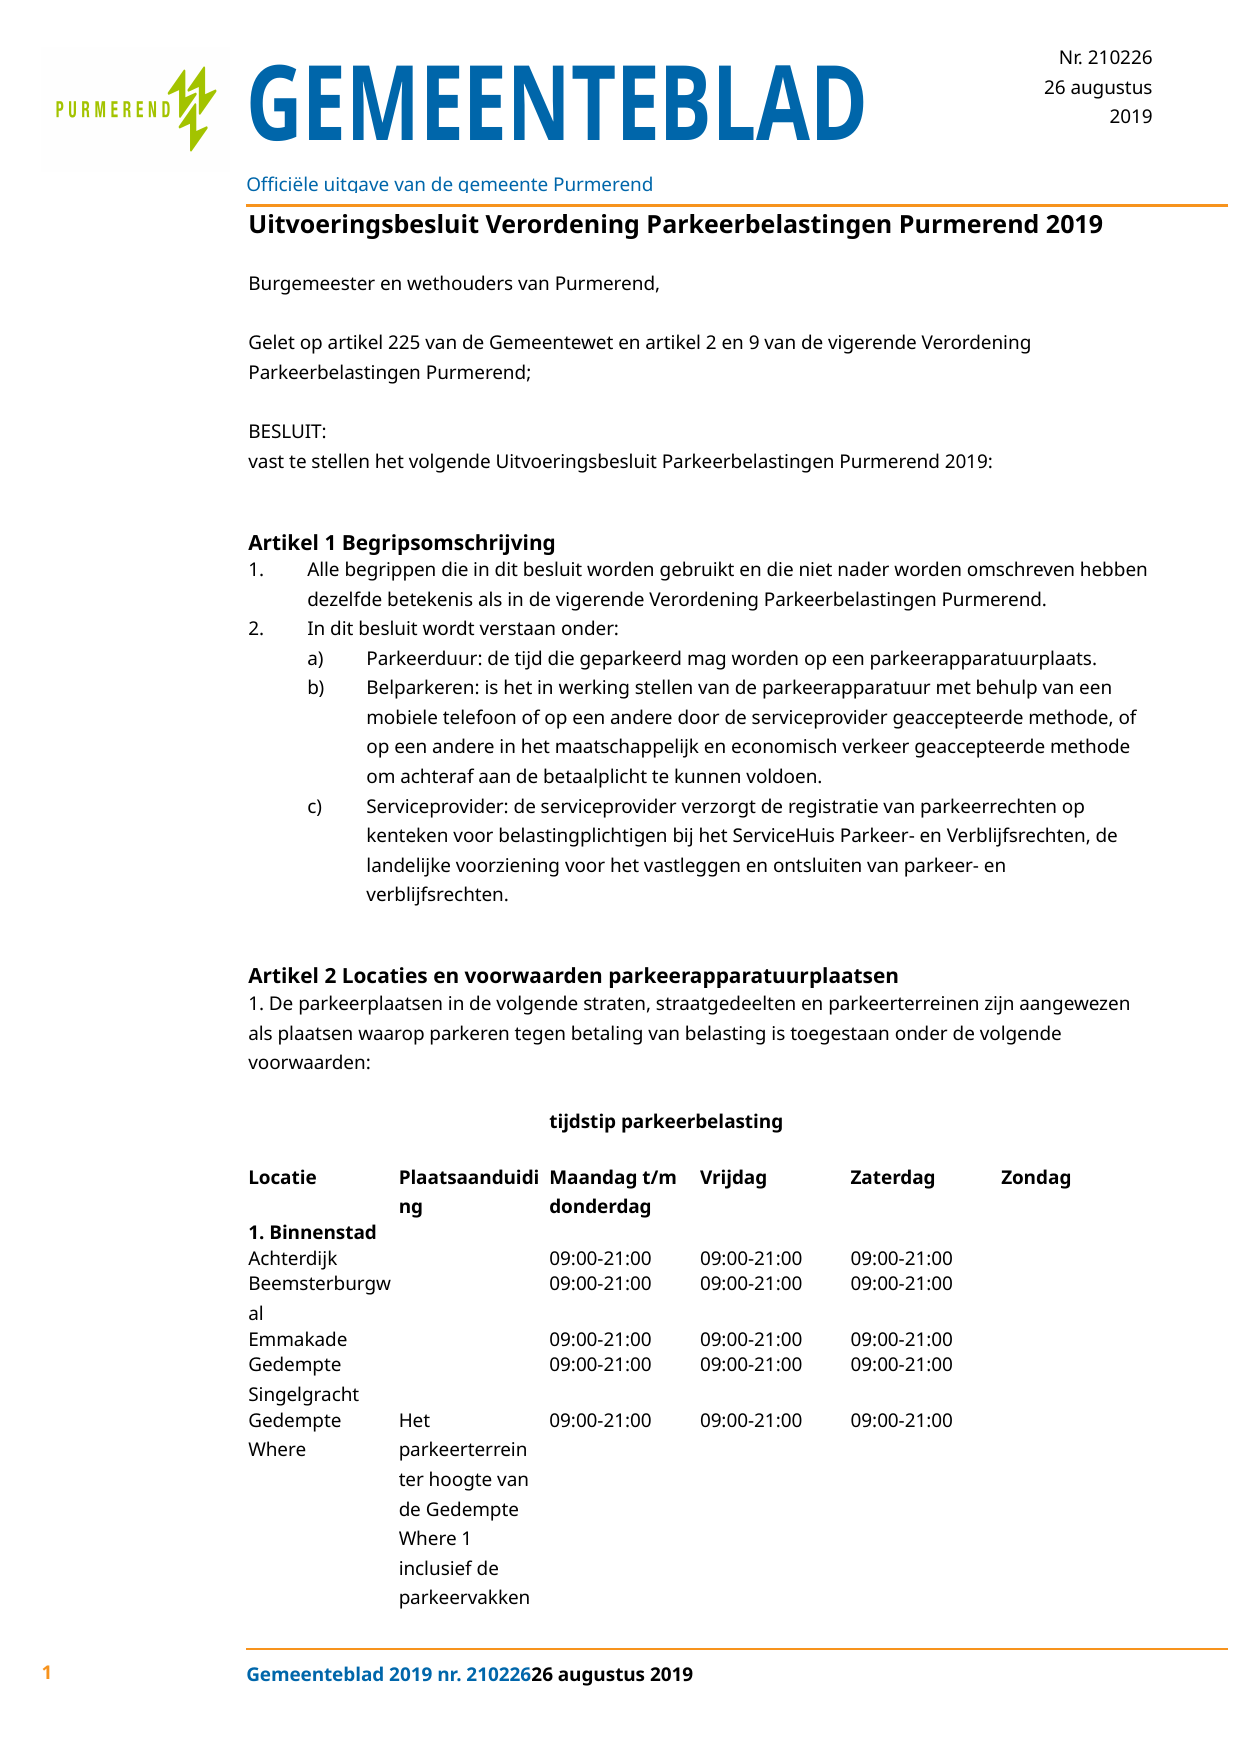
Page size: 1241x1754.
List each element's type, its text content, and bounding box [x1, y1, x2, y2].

table_header [399, 1109, 549, 1164]
table_header tijdstip parkeerbelasting [549, 1109, 1152, 1164]
text 1. De parkeerplaatsen in de volgende straten, straatgedeelten en parkeerterreinen zijn aangewezen als plaatsen waarop parkeren tegen betaling van belasting is toegestaan onder de volgende voorwaarden: [248, 990, 1152, 1075]
table_cell 09:00-21:00 [850, 1326, 1001, 1352]
table_cell 09:00-21:00 [850, 1407, 1001, 1610]
table_cell 09:00-21:00 [700, 1245, 850, 1271]
table_cell Achterdijk [248, 1245, 398, 1271]
table_cell [399, 1245, 549, 1271]
table_cell [1001, 1271, 1152, 1326]
table_cell [700, 1219, 850, 1245]
table_cell Zondag [1001, 1164, 1152, 1219]
table_cell 09:00-21:00 [850, 1245, 1001, 1271]
table_cell Locatie [248, 1164, 398, 1219]
picture [41, 47, 231, 172]
table_cell Gedempte Where [248, 1407, 398, 1610]
text Uitvoeringsbesluit Verordening Parkeerbelastingen Purmerend 2019 [248, 207, 1152, 241]
table_cell Emmakade [248, 1326, 398, 1352]
table_cell [399, 1326, 549, 1352]
table_cell Gedempte Singelgracht [248, 1352, 398, 1407]
table_cell Vrijdag [700, 1164, 850, 1219]
table_cell 1. Binnenstad [248, 1219, 398, 1245]
text Gelet op artikel 225 van de Gemeentewet en artikel 2 en 9 van de vigerende Verordening Parkeerbelastingen Purmerend; [248, 329, 1152, 385]
table_cell Maandag t/m donderdag [549, 1164, 700, 1219]
table_cell [549, 1219, 700, 1245]
table_cell 09:00-21:00 [850, 1352, 1001, 1407]
text vast te stellen het volgende Uitvoeringsbesluit Parkeerbelastingen Purmerend 2019: [248, 448, 1152, 473]
table_cell 09:00-21:00 [549, 1352, 700, 1407]
list Belparkeren: is het in werking stellen van de parkeerapparatuur met behulp van een mobiele telefoon of op een andere door de serviceprovider geaccepteerde methode, of op een andere in het maatschappelijk en economisch verkeer geaccepteerde methode om achteraf aan de betaalplicht te kunnen voldoen. [307, 674, 1152, 789]
table_cell [399, 1271, 549, 1326]
text Artikel 2 Locaties en voorwaarden parkeerapparatuurplaatsen [248, 962, 1152, 990]
table_cell 09:00-21:00 [549, 1271, 700, 1326]
table_cell 09:00-21:00 [700, 1326, 850, 1352]
table_cell Beemsterburgwal [248, 1271, 398, 1326]
table_cell [399, 1352, 549, 1407]
list Serviceprovider: de serviceprovider verzorgt de registratie van parkeerrechten op kenteken voor belastingplichtigen bij het ServiceHuis Parkeer- en Verblijfsrechten, de landelijke voorziening voor het vastleggen en ontsluiten van parkeer- en verblijfsrechten. [307, 793, 1152, 907]
list Parkeerduur: de tijd die geparkeerd mag worden op een parkeerapparatuurplaats. [307, 645, 1152, 671]
table_cell Zaterdag [850, 1164, 1001, 1219]
table_cell [1001, 1407, 1152, 1610]
table_cell 09:00-21:00 [549, 1407, 700, 1610]
table_cell [1001, 1326, 1152, 1352]
text Burgemeester en wethouders van Purmerend, [248, 270, 1152, 296]
table_cell [850, 1219, 1001, 1245]
table_cell 09:00-21:00 [850, 1271, 1001, 1326]
list Alle begrippen die in dit besluit worden gebruikt en die niet nader worden omschreven hebben dezelfde betekenis als in de vigerende Verordening Parkeerbelastingen Purmerend. [248, 556, 1152, 612]
table_cell [1001, 1245, 1152, 1271]
table_cell 09:00-21:00 [700, 1407, 850, 1610]
table_cell Plaatsaanduiding [399, 1164, 549, 1219]
table_cell 09:00-21:00 [549, 1326, 700, 1352]
table_cell 09:00-21:00 [549, 1245, 700, 1271]
list In dit besluit wordt verstaan onder: [248, 615, 1152, 641]
table_cell Het parkeerterrein ter hoogte van de Gedempte Where 1 inclusief de parkeervakken [399, 1407, 549, 1610]
text Artikel 1 Begripsomschrijving [248, 528, 1152, 556]
table_cell 09:00-21:00 [700, 1271, 850, 1326]
table_header [248, 1109, 398, 1164]
table_cell 09:00-21:00 [700, 1352, 850, 1407]
text BESLUIT: [248, 418, 1152, 444]
table_cell [1001, 1352, 1152, 1407]
table_cell [399, 1219, 549, 1245]
